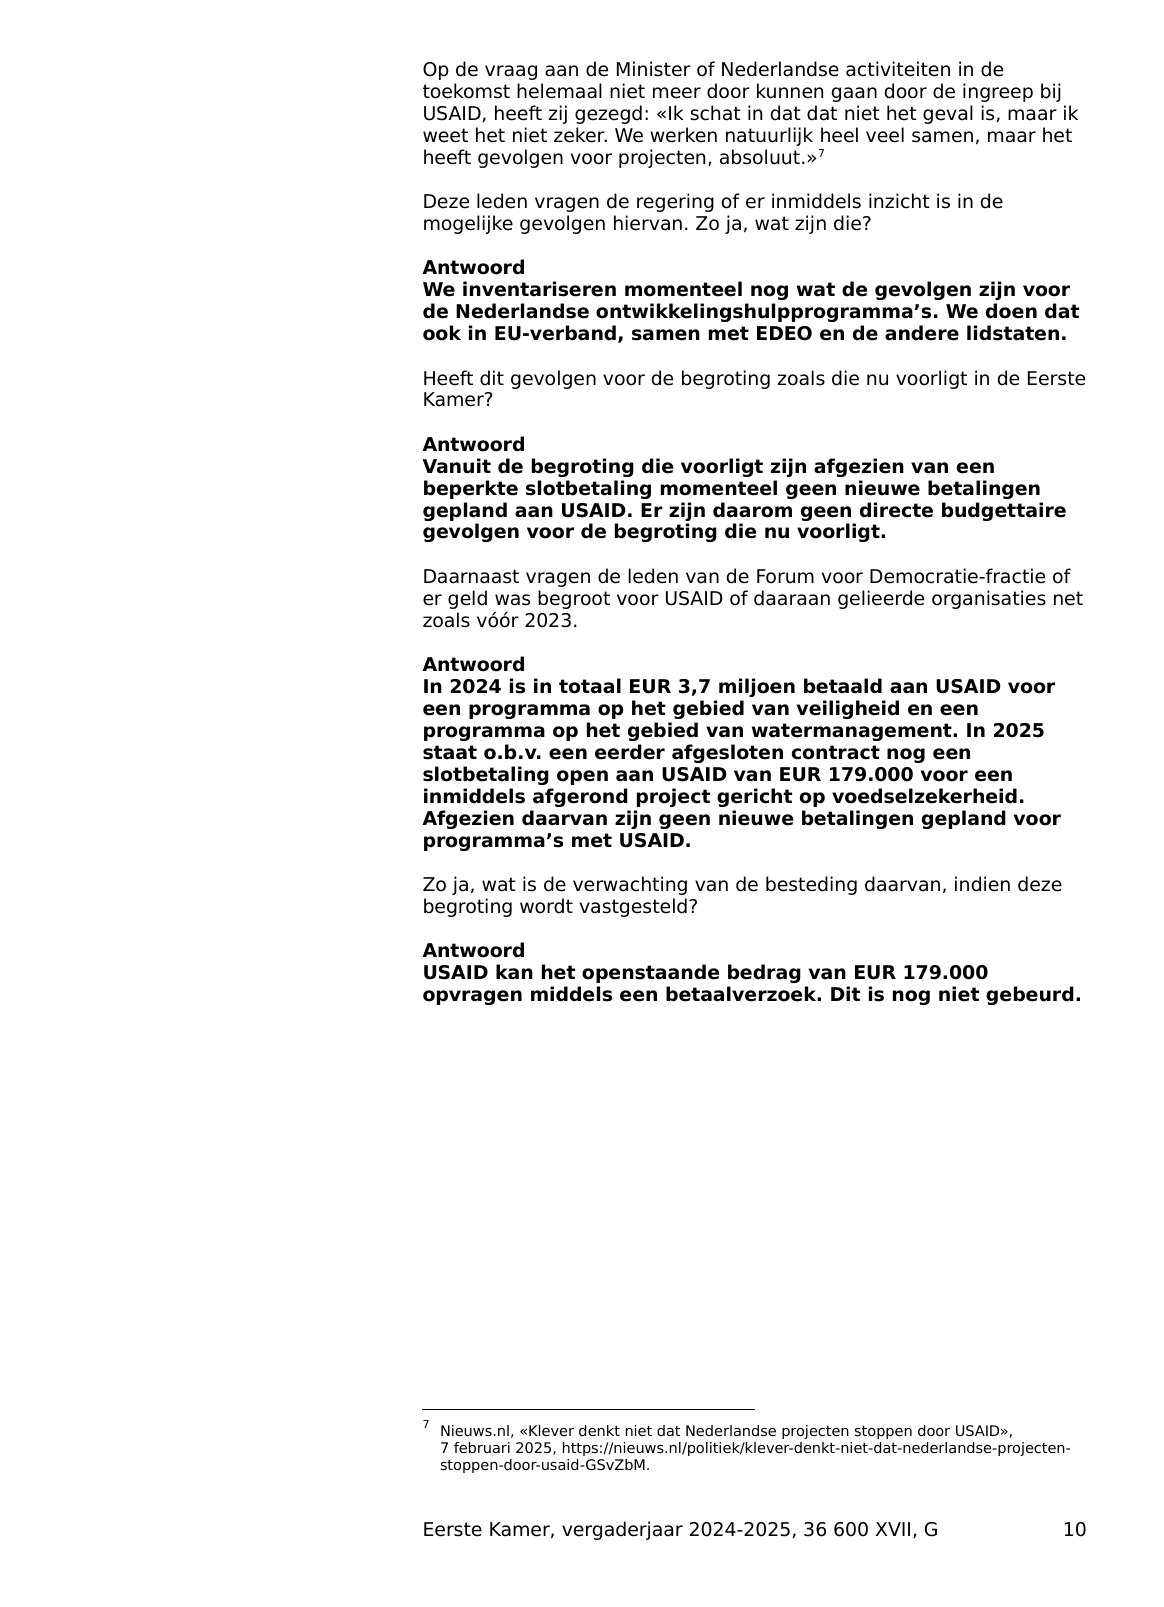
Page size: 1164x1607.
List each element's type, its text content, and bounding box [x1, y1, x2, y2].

text Deze leden vragen de regering of er inmiddels inzicht is in de mogelijke gevolgen hiervan. Zo ja, wat zijn die? [422, 191, 1087, 235]
text In 2024 is in totaal EUR 3,7 miljoen betaald aan USAID voor een programma op het gebied van veiligheid en een programma op het gebied van watermanagement. In 2025 staat o.b.v. een eerder afgesloten contract nog een slotbetaling open aan USAID van EUR 179.000 voor een inmiddels afgerond project gericht op voedselzekerheid. Afgezien daarvan zijn geen nieuwe betalingen gepland voor programma’s met USAID. [422, 676, 1087, 852]
text Vanuit de begroting die voorligt zijn afgezien van een beperkte slotbetaling momenteel geen nieuwe betalingen gepland aan USAID. Er zijn daarom geen directe budgettaire gevolgen voor de begroting die nu voorligt. [422, 456, 1087, 543]
text Antwoord [422, 257, 1087, 279]
text We inventariseren momenteel nog wat de gevolgen zijn voor de Nederlandse ontwikkelingshulpprogramma’s. We doen dat ook in EU-verband, samen met EDEO en de andere lidstaten. [422, 279, 1087, 345]
text Nieuws.nl, «Klever denkt niet dat Nederlandse projecten stoppen door USAID», 7 februari 2025, https://nieuws.nl/politiek/klever-denkt-niet-dat-nederlandse-projecten-stoppen-door-usaid-GSvZbM. [422, 1418, 1087, 1474]
text Antwoord [422, 940, 1087, 962]
text Op de vraag aan de Minister of Nederlandse activiteiten in de toekomst helemaal niet meer door kunnen gaan door de ingreep bij USAID, heeft zij gezegd: «Ik schat in dat dat niet het geval is, maar ik weet het niet zeker. We werken natuurlijk heel veel samen, maar het heeft gevolgen voor projecten, absoluut.» [422, 59, 1087, 169]
text Antwoord [422, 433, 1087, 456]
text Heeft dit gevolgen voor de begroting zoals die nu voorligt in de Eerste Kamer? [422, 367, 1087, 411]
text Daarnaast vragen de leden van de Forum voor Democratie-fractie of er geld was begroot voor USAID of daaraan gelieerde organisaties net zoals vóór 2023. [422, 566, 1087, 632]
text Antwoord [422, 654, 1087, 676]
text USAID kan het openstaande bedrag van EUR 179.000 opvragen middels een betaalverzoek. Dit is nog niet gebeurd. [422, 962, 1087, 1006]
text Zo ja, wat is de verwachting van de besteding daarvan, indien deze begroting wordt vastgesteld? [422, 874, 1087, 918]
